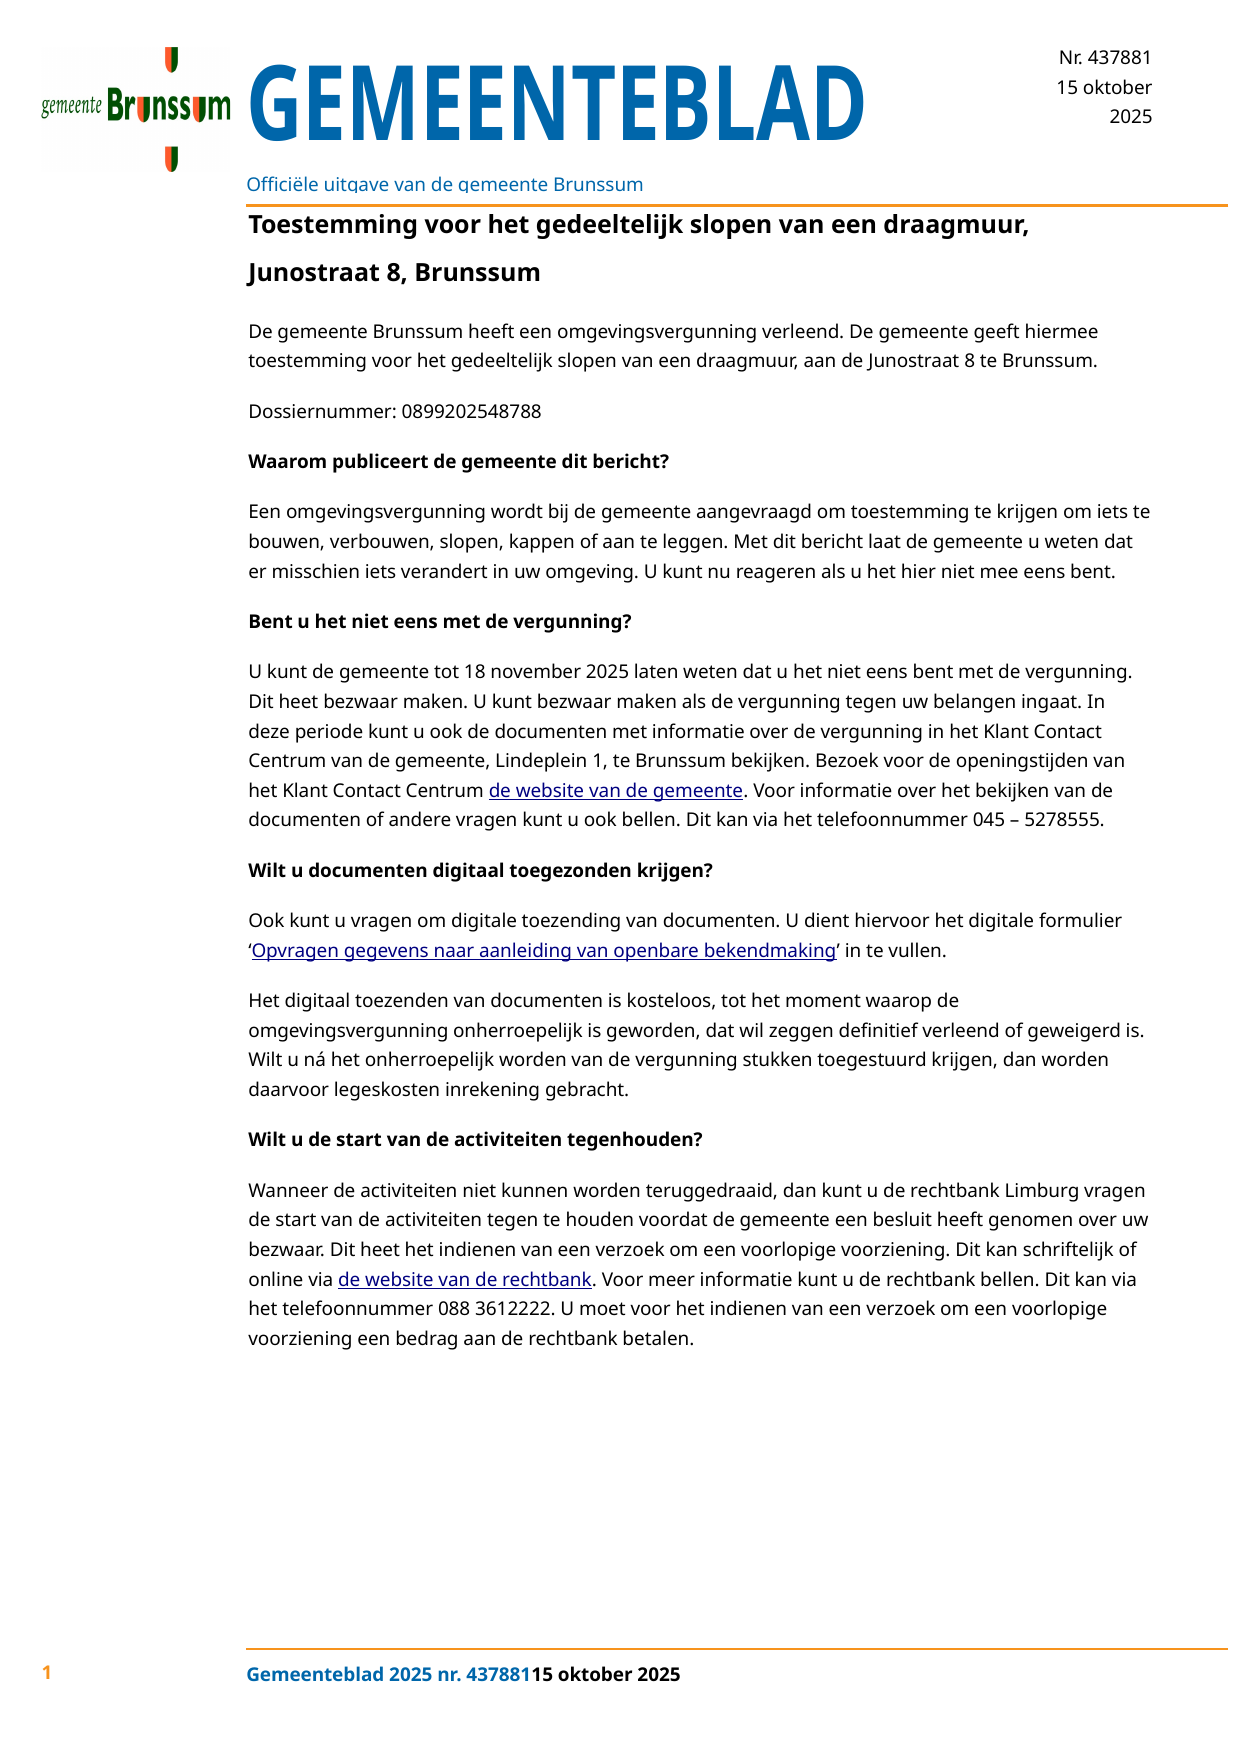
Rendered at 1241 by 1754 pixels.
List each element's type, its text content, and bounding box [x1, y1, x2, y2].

text Het digitaal toezenden van documenten is kosteloos, tot het moment waarop de omgevingsvergunning onherroepelijk is geworden, dat wil zeggen definitief verleend of geweigerd is. Wilt u ná het onherroepelijk worden van de vergunning stukken toegestuurd krijgen, dan worden daarvoor legeskosten inrekening gebracht. [248, 987, 1152, 1102]
text De gemeente Brunssum heeft een omgevingsvergunning verleend. De gemeente geeft hiermee toestemming voor het gedeeltelijk slopen van een draagmuur, aan de Junostraat 8 te Brunssum. [248, 318, 1152, 373]
text Wilt u de start van de activiteiten tegenhouden? [248, 1127, 1152, 1152]
text Toestemming voor het gedeeltelijk slopen van een draagmuur, Junostraat 8, Brunssum [248, 207, 1152, 288]
picture [41, 47, 231, 172]
text U kunt de gemeente tot 18 november 2025 laten weten dat u het niet eens bent met de vergunning. Dit heet bezwaar maken. U kunt bezwaar maken als de vergunning tegen uw belangen ingaat. In deze periode kunt u ook de documenten met informatie over de vergunning in het Klant Contact Centrum van de gemeente, Lindeplein 1, te Brunssum bekijken. Bezoek voor de openingstijden van het Klant Contact Centrum de website van de gemeente. Voor informatie over het bekijken van de documenten of andere vragen kunt u ook bellen. Dit kan via het telefoonnummer 045 – 5278555. [248, 659, 1152, 832]
text Waarom publiceert de gemeente dit bericht? [248, 448, 1152, 474]
text Ook kunt u vragen om digitale toezending van documenten. U dient hiervoor het digitale formulier ‘Opvragen gegevens naar aanleiding van openbare bekendmaking’ in te vullen. [248, 907, 1152, 963]
text Bent u het niet eens met de vergunning? [248, 608, 1152, 634]
text Wilt u documenten digitaal toegezonden krijgen? [248, 857, 1152, 883]
text Dossiernummer: 0899202548788 [248, 398, 1152, 424]
text Wanneer de activiteiten niet kunnen worden teruggedraaid, dan kunt u de rechtbank Limburg vragen de start van de activiteiten tegen te houden voordat de gemeente een besluit heeft genomen over uw bezwaar. Dit heet het indienen van een verzoek om een voorlopige voorziening. Dit kan schriftelijk of online via de website van de rechtbank. Voor meer informatie kunt u de rechtbank bellen. Dit kan via het telefoonnummer 088 3612222. U moet voor het indienen van een verzoek om een voorlopige voorziening een bedrag aan de rechtbank betalen. [248, 1177, 1152, 1351]
text Een omgevingsvergunning wordt bij de gemeente aangevraagd om toestemming te krijgen om iets te bouwen, verbouwen, slopen, kappen of aan te leggen. Met dit bericht laat de gemeente u weten dat er misschien iets verandert in uw omgeving. U kunt nu reageren als u het hier niet mee eens bent. [248, 499, 1152, 584]
